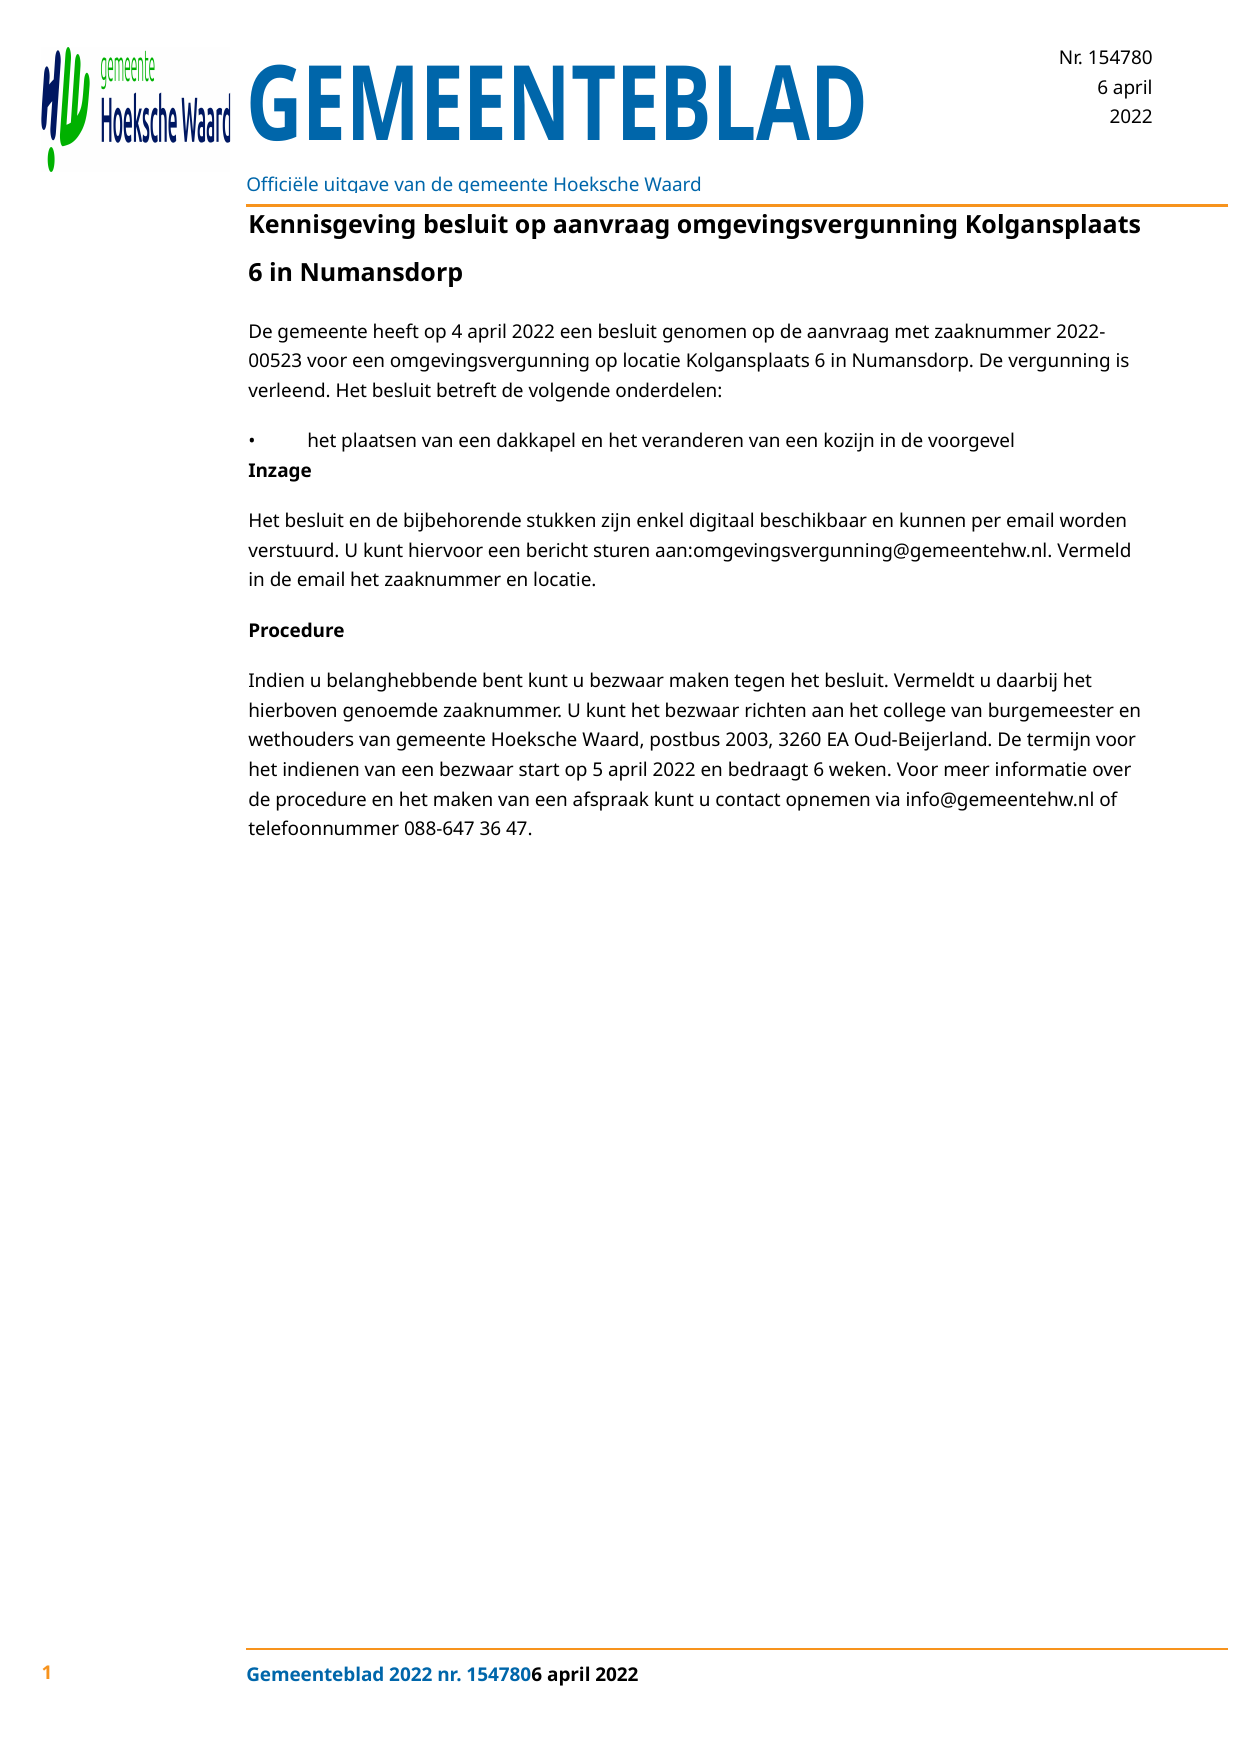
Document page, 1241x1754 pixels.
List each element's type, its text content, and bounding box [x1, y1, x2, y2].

text Indien u belanghebbende bent kunt u bezwaar maken tegen het besluit. Vermeldt u daarbij het hierboven genoemde zaaknummer. U kunt het bezwaar richten aan het college van burgemeester en wethouders van gemeente Hoeksche Waard, postbus 2003, 3260 EA Oud-Beijerland. De termijn voor het indienen van een bezwaar start op 5 april 2022 en bedraagt 6 weken. Voor meer informatie over de procedure en het maken van een afspraak kunt u contact opnemen via info@gemeentehw.nl of telefoonnummer 088-647 36 47. [248, 667, 1152, 841]
text Procedure [248, 617, 1152, 643]
text De gemeente heeft op 4 april 2022 een besluit genomen op de aanvraag met zaaknummer 2022-00523 voor een omgevingsvergunning op locatie Kolgansplaats 6 in Numansdorp. De vergunning is verleend. Het besluit betreft de volgende onderdelen: [248, 318, 1152, 403]
text Het besluit en de bijbehorende stukken zijn enkel digitaal beschikbaar en kunnen per email worden verstuurd. U kunt hiervoor een bericht sturen aan:omgevingsvergunning@gemeentehw.nl. Vermeld in de email het zaaknummer en locatie. [248, 507, 1152, 592]
picture [41, 47, 231, 172]
text Inzage [248, 457, 1152, 483]
text Kennisgeving besluit op aanvraag omgevingsvergunning Kolgansplaats 6 in Numansdorp [248, 207, 1152, 288]
list het plaatsen van een dakkapel en het veranderen van een kozijn in de voorgevel [248, 427, 1152, 453]
